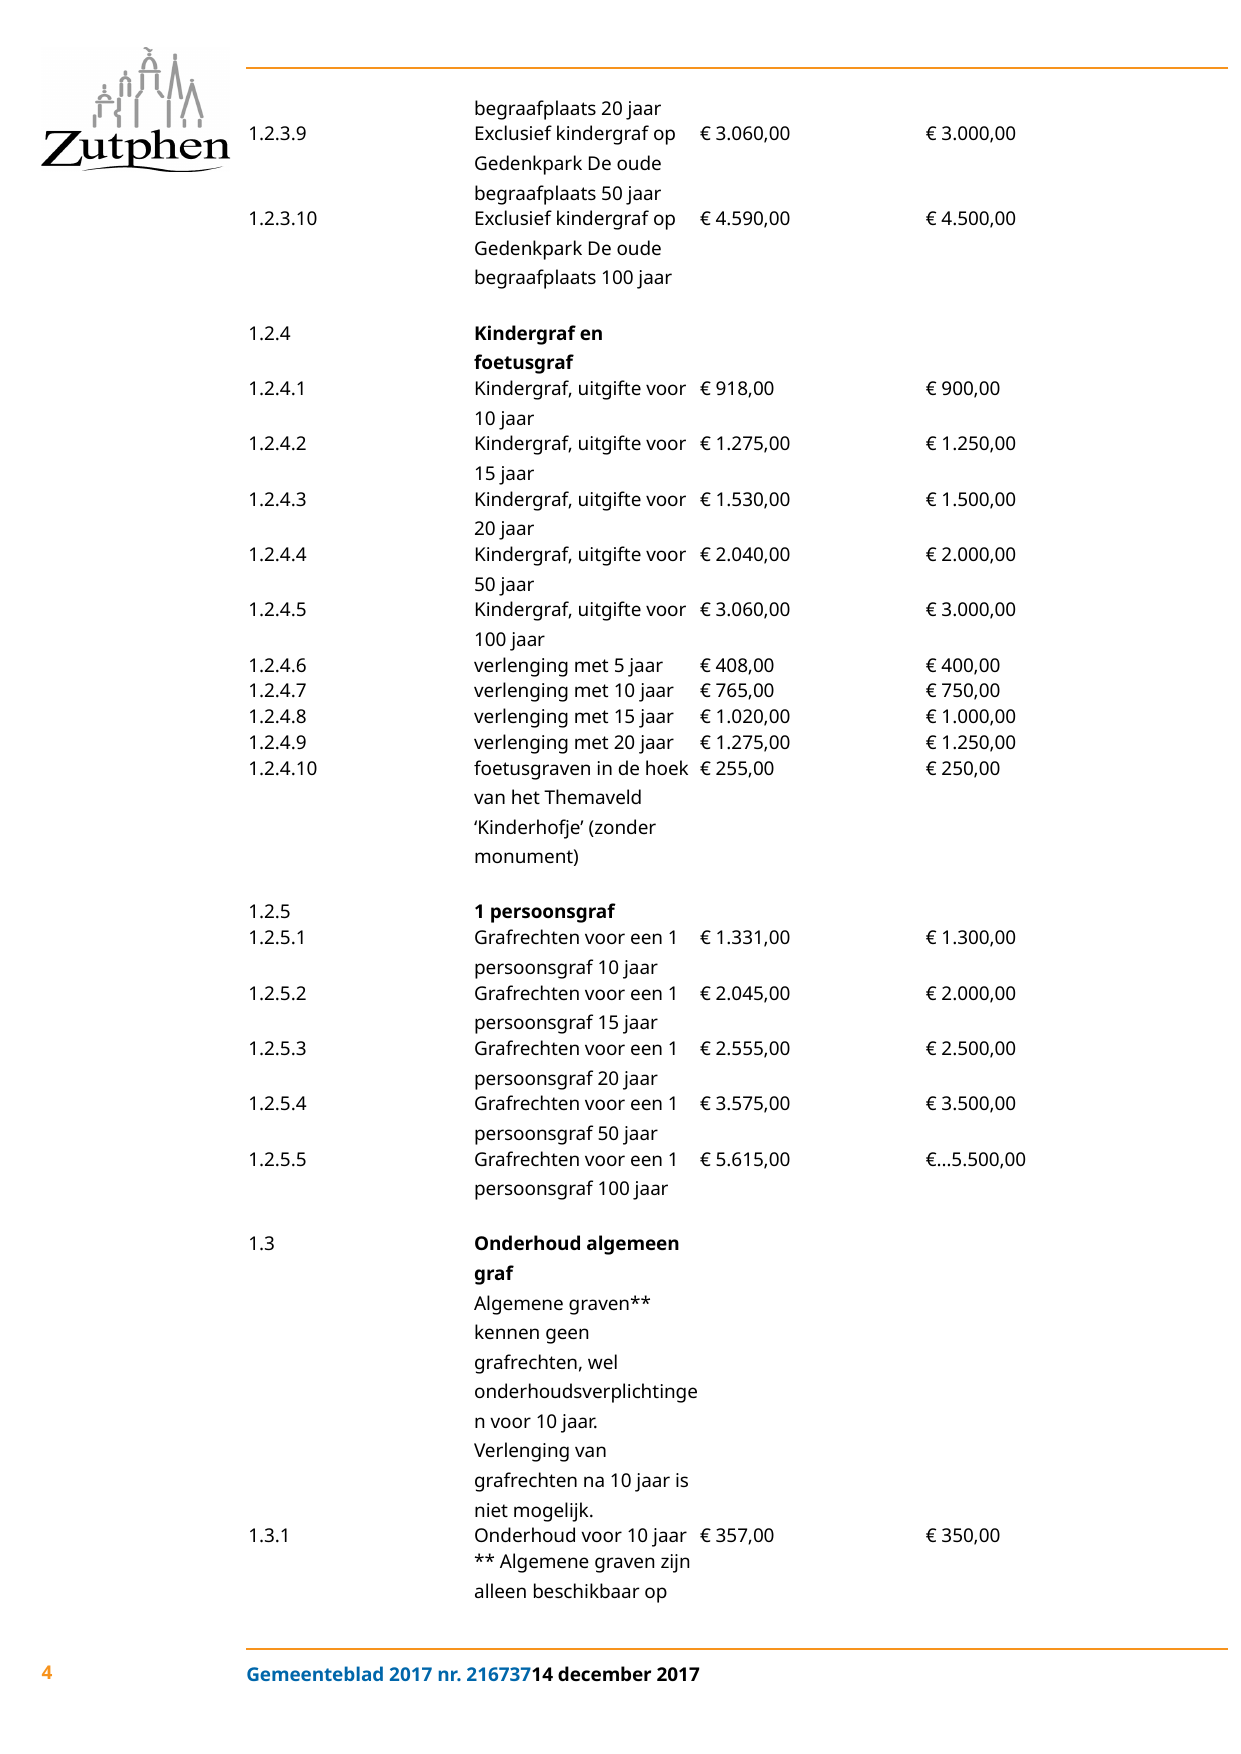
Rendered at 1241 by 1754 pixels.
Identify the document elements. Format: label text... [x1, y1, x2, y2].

table_cell € 2.000,00 [926, 980, 1152, 1035]
table_cell € 2.045,00 [700, 980, 926, 1035]
table_cell Onderhoud voor 10 jaar [474, 1523, 700, 1548]
table_cell € 350,00 [926, 1523, 1152, 1548]
table_cell 1.2.5.1 [248, 925, 474, 980]
table_cell 1.2.4.8 [248, 703, 474, 729]
table_cell € 4.500,00 [926, 205, 1152, 290]
table_cell verlenging met 20 jaar [474, 729, 700, 755]
table_cell Kindergraf en foetusgraf [474, 290, 700, 375]
table_cell € 1.250,00 [926, 431, 1152, 486]
table_cell Grafrechten voor een 1 persoonsgraf 100 jaar [474, 1146, 700, 1201]
table_cell Grafrechten voor een 1 persoonsgraf 20 jaar [474, 1035, 700, 1090]
table_cell € 1.331,00 [700, 925, 926, 980]
table_cell [926, 1548, 1152, 1604]
table_cell € 4.590,00 [700, 205, 926, 290]
table_cell 1.2.4.10 [248, 755, 474, 869]
table_cell 1.2.4.6 [248, 652, 474, 677]
table_cell 1.2.4 [248, 290, 474, 375]
table_cell 1.2.5.2 [248, 980, 474, 1035]
table_cell € 408,00 [700, 652, 926, 677]
table_cell 1.2.4.1 [248, 375, 474, 431]
table_cell [926, 869, 1152, 924]
table_cell 1.2.5.3 [248, 1035, 474, 1090]
table_cell 1 persoonsgraf [474, 869, 700, 924]
table_cell Kindergraf, uitgifte voor 15 jaar [474, 431, 700, 486]
table_cell € 765,00 [700, 678, 926, 703]
table_cell € 400,00 [926, 652, 1152, 677]
table_cell 1.2.4.7 [248, 678, 474, 703]
table_cell € 3.000,00 [926, 121, 1152, 205]
table_cell [248, 1548, 474, 1604]
table_cell € 2.500,00 [926, 1035, 1152, 1090]
table_cell 1.2.5 [248, 869, 474, 924]
table_cell [700, 1201, 926, 1523]
table_cell verlenging met 5 jaar [474, 652, 700, 677]
table_cell Kindergraf, uitgifte voor 10 jaar [474, 375, 700, 431]
table_cell € 1.275,00 [700, 431, 926, 486]
table_cell € 3.060,00 [700, 596, 926, 652]
table_cell [700, 1548, 926, 1604]
table_cell [926, 290, 1152, 375]
table_cell Onderhoud algemeen graf Algemene graven** kennen geen grafrechten, wel onderhoudsverplichtingen voor 10 jaar. Verlenging van grafrechten na 10 jaar is niet mogelijk. [474, 1201, 700, 1523]
table_cell [926, 1201, 1152, 1523]
table_cell 1.2.4.4 [248, 541, 474, 596]
table_cell € 3.060,00 [700, 121, 926, 205]
table_cell € 1.000,00 [926, 703, 1152, 729]
table_cell 1.3 [248, 1201, 474, 1523]
table_cell € 750,00 [926, 678, 1152, 703]
table_cell € 1.500,00 [926, 486, 1152, 541]
table_cell € 357,00 [700, 1523, 926, 1548]
table_cell 1.2.4.9 [248, 729, 474, 755]
table_cell € 3.575,00 [700, 1090, 926, 1146]
table_cell €…5.500,00 [926, 1146, 1152, 1201]
table_cell 1.2.3.10 [248, 205, 474, 290]
table_cell € 1.300,00 [926, 925, 1152, 980]
table_cell Kindergraf, uitgifte voor 100 jaar [474, 596, 700, 652]
table_cell Grafrechten voor een 1 persoonsgraf 50 jaar [474, 1090, 700, 1146]
table_cell verlenging met 10 jaar [474, 678, 700, 703]
table_cell € 255,00 [700, 755, 926, 869]
table_cell verlenging met 15 jaar [474, 703, 700, 729]
table_cell Grafrechten voor een 1 persoonsgraf 15 jaar [474, 980, 700, 1035]
table_cell 1.2.4.3 [248, 486, 474, 541]
table_cell € 1.250,00 [926, 729, 1152, 755]
table_cell ** Algemene graven zijn alleen beschikbaar op [474, 1548, 700, 1604]
table_cell 1.2.3.9 [248, 121, 474, 205]
table_cell € 2.000,00 [926, 541, 1152, 596]
table_cell € 1.275,00 [700, 729, 926, 755]
table_cell [700, 290, 926, 375]
table_cell € 2.040,00 [700, 541, 926, 596]
table_cell 1.2.4.5 [248, 596, 474, 652]
table_cell € 3.000,00 [926, 596, 1152, 652]
table_cell [700, 95, 926, 121]
table_cell € 918,00 [700, 375, 926, 431]
picture [41, 47, 231, 172]
table_cell € 2.555,00 [700, 1035, 926, 1090]
table_cell € 900,00 [926, 375, 1152, 431]
table_cell Exclusief kindergraf op Gedenkpark De oude begraafplaats 100 jaar [474, 205, 700, 290]
table_cell Kindergraf, uitgifte voor 50 jaar [474, 541, 700, 596]
table_cell begraafplaats 20 jaar [474, 95, 700, 121]
table_cell [700, 869, 926, 924]
table_cell Kindergraf, uitgifte voor 20 jaar [474, 486, 700, 541]
table_cell € 3.500,00 [926, 1090, 1152, 1146]
table_cell 1.2.4.2 [248, 431, 474, 486]
table_cell [926, 95, 1152, 121]
table_cell € 1.020,00 [700, 703, 926, 729]
table_cell Exclusief kindergraf op Gedenkpark De oude begraafplaats 50 jaar [474, 121, 700, 205]
table_cell € 1.530,00 [700, 486, 926, 541]
table_cell Grafrechten voor een 1 persoonsgraf 10 jaar [474, 925, 700, 980]
table_cell € 250,00 [926, 755, 1152, 869]
table_cell 1.2.5.4 [248, 1090, 474, 1146]
table_cell foetusgraven in de hoek van het Themaveld ‘Kinderhofje’ (zonder monument) [474, 755, 700, 869]
table_cell 1.2.5.5 [248, 1146, 474, 1201]
table_cell [248, 95, 474, 121]
table_cell € 5.615,00 [700, 1146, 926, 1201]
table_cell 1.3.1 [248, 1523, 474, 1548]
